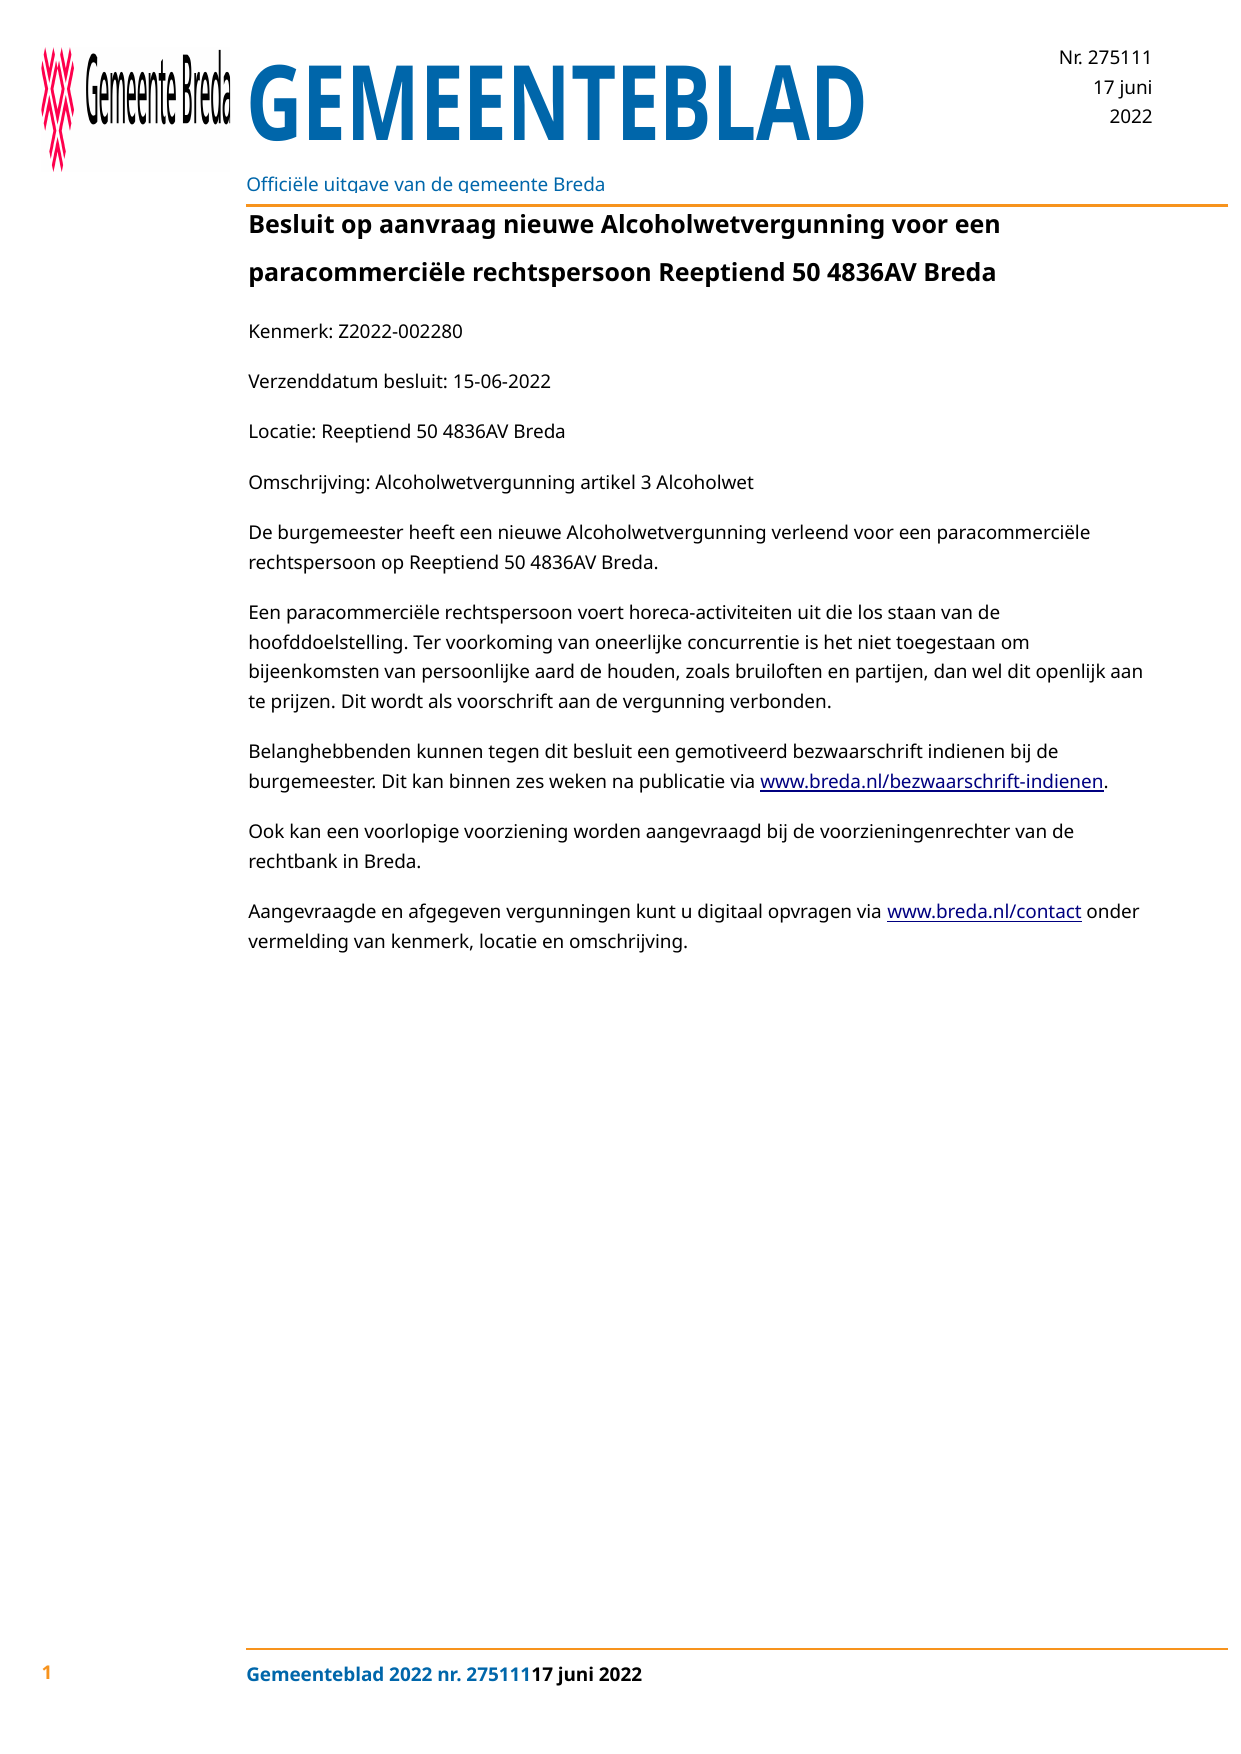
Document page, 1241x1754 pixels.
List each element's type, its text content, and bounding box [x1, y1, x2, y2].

text Kenmerk: Z2022-002280 [248, 318, 1152, 344]
text Locatie: Reeptiend 50 4836AV Breda [248, 419, 1152, 444]
text Belanghebbenden kunnen tegen dit besluit een gemotiveerd bezwaarschrift indienen bij de burgemeester. Dit kan binnen zes weken na publicatie via www.breda.nl/bezwaarschrift-indienen. [248, 739, 1152, 794]
picture [41, 47, 231, 172]
text De burgemeester heeft een nieuwe Alcoholwetvergunning verleend voor een paracommerciële rechtspersoon op Reeptiend 50 4836AV Breda. [248, 519, 1152, 575]
text Ook kan een voorlopige voorziening worden aangevraagd bij de voorzieningenrechter van de rechtbank in Breda. [248, 819, 1152, 874]
text Besluit op aanvraag nieuwe Alcoholwetvergunning voor een paracommerciële rechtspersoon Reeptiend 50 4836AV Breda [248, 207, 1152, 288]
text Aangevraagde en afgegeven vergunningen kunt u digitaal opvragen via www.breda.nl/contact onder vermelding van kenmerk, locatie en omschrijving. [248, 899, 1152, 954]
text Verzenddatum besluit: 15-06-2022 [248, 368, 1152, 394]
text Een paracommerciële rechtspersoon voert horeca-activiteiten uit die los staan van de hoofddoelstelling. Ter voorkoming van oneerlijke concurrentie is het niet toegestaan om bijeenkomsten van persoonlijke aard de houden, zoals bruiloften en partijen, dan wel dit openlijk aan te prijzen. Dit wordt als voorschrift aan de vergunning verbonden. [248, 599, 1152, 714]
text Omschrijving: Alcoholwetvergunning artikel 3 Alcoholwet [248, 469, 1152, 495]
